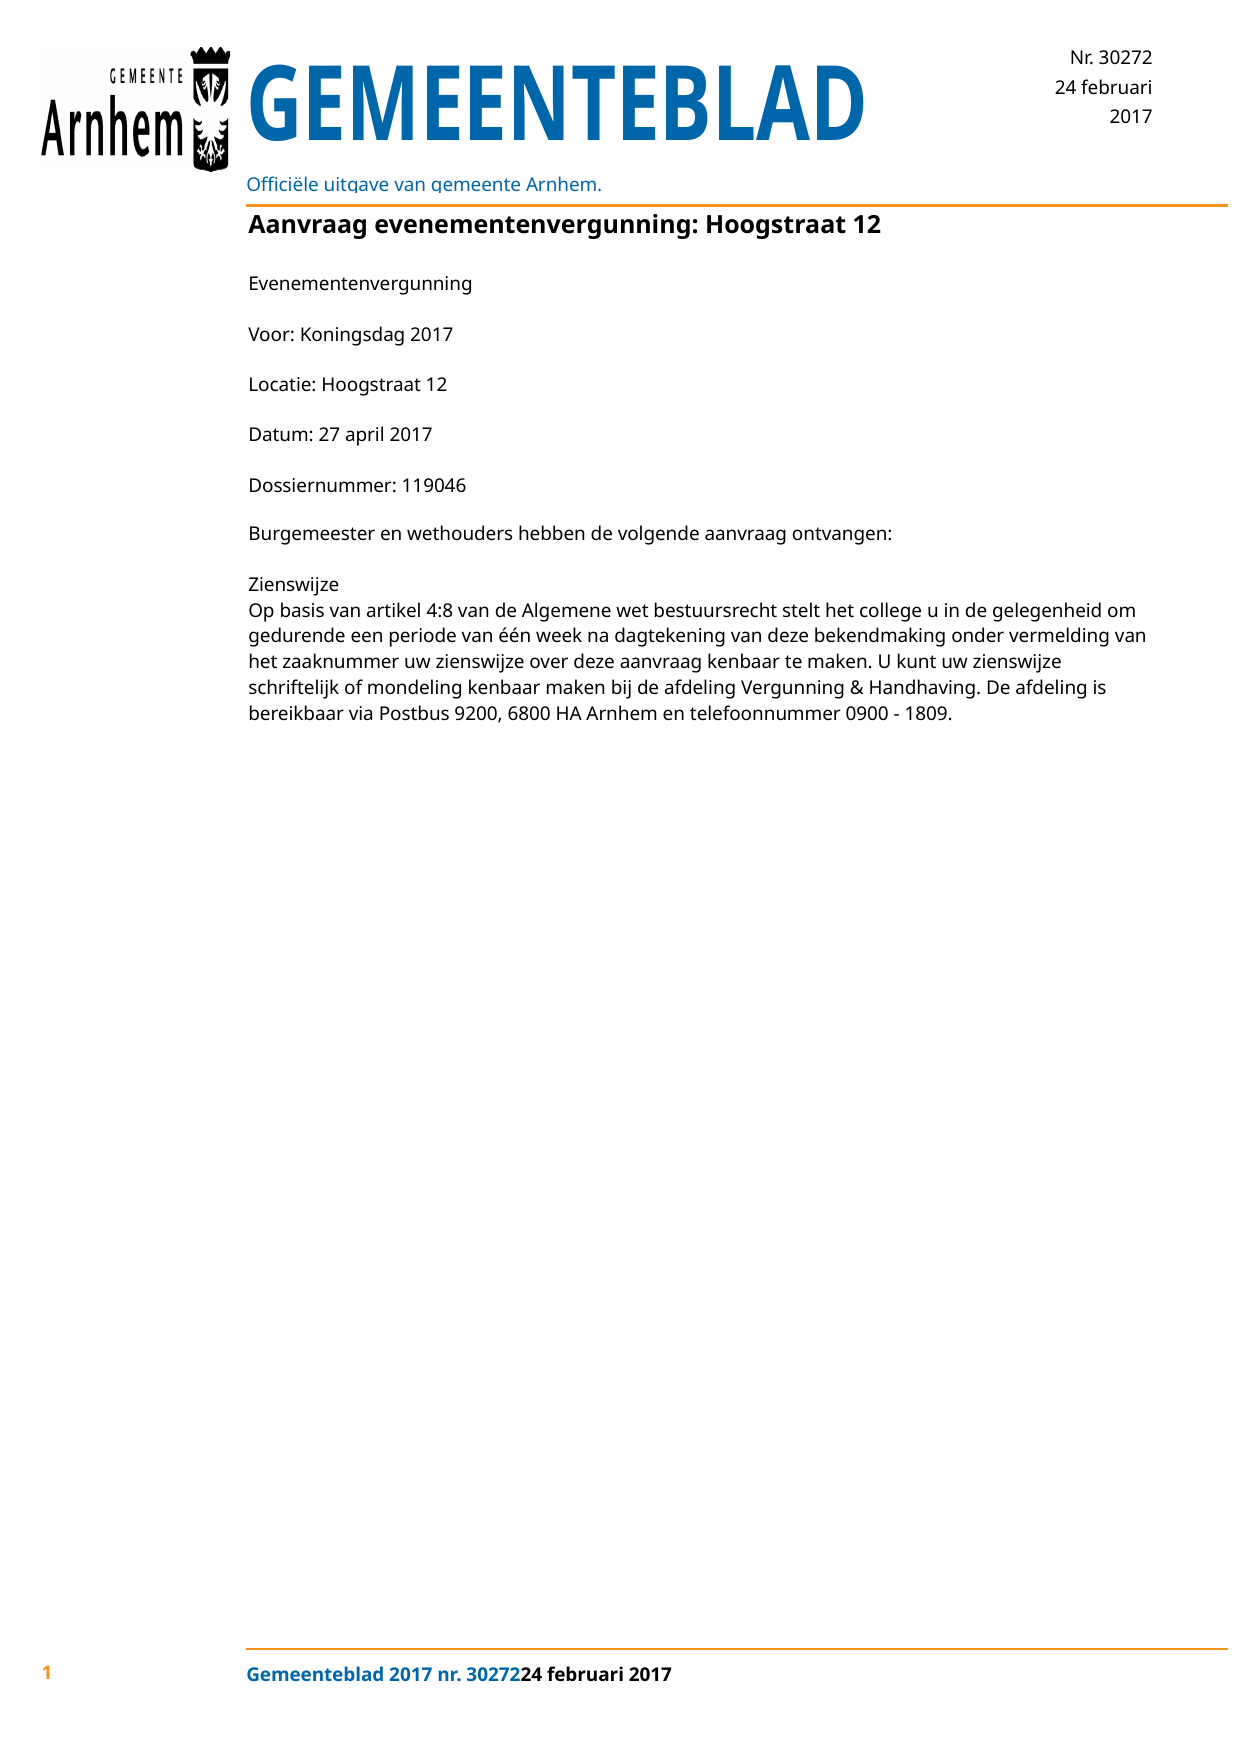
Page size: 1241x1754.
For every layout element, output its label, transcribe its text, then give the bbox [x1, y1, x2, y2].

text Burgemeester en wethouders hebben de volgende aanvraag ontvangen: [248, 520, 1152, 546]
text Datum: 27 april 2017 [248, 422, 1152, 447]
text Aanvraag evenementenvergunning: Hoogstraat 12 [248, 207, 1152, 241]
text Voor: Koningsdag 2017 [248, 321, 1152, 346]
picture [41, 47, 231, 172]
text Dossiernummer: 119046 [248, 472, 1152, 498]
text Locatie: Hoogstraat 12 [248, 371, 1152, 397]
text Evenementenvergunning [248, 270, 1152, 296]
text Op basis van artikel 4:8 van de Algemene wet bestuursrecht stelt het college u in de gelegenheid om gedurende een periode van één week na dagtekening van deze bekendmaking onder vermelding van het zaaknummer uw zienswijze over deze aanvraag kenbaar te maken. U kunt uw zienswijze schriftelijk of mondeling kenbaar maken bij de afdeling Vergunning & Handhaving. De afdeling is bereikbaar via Postbus 9200, 6800 HA Arnhem en telefoonnummer 0900 - 1809. [248, 597, 1152, 726]
text Zienswijze [248, 571, 1152, 597]
